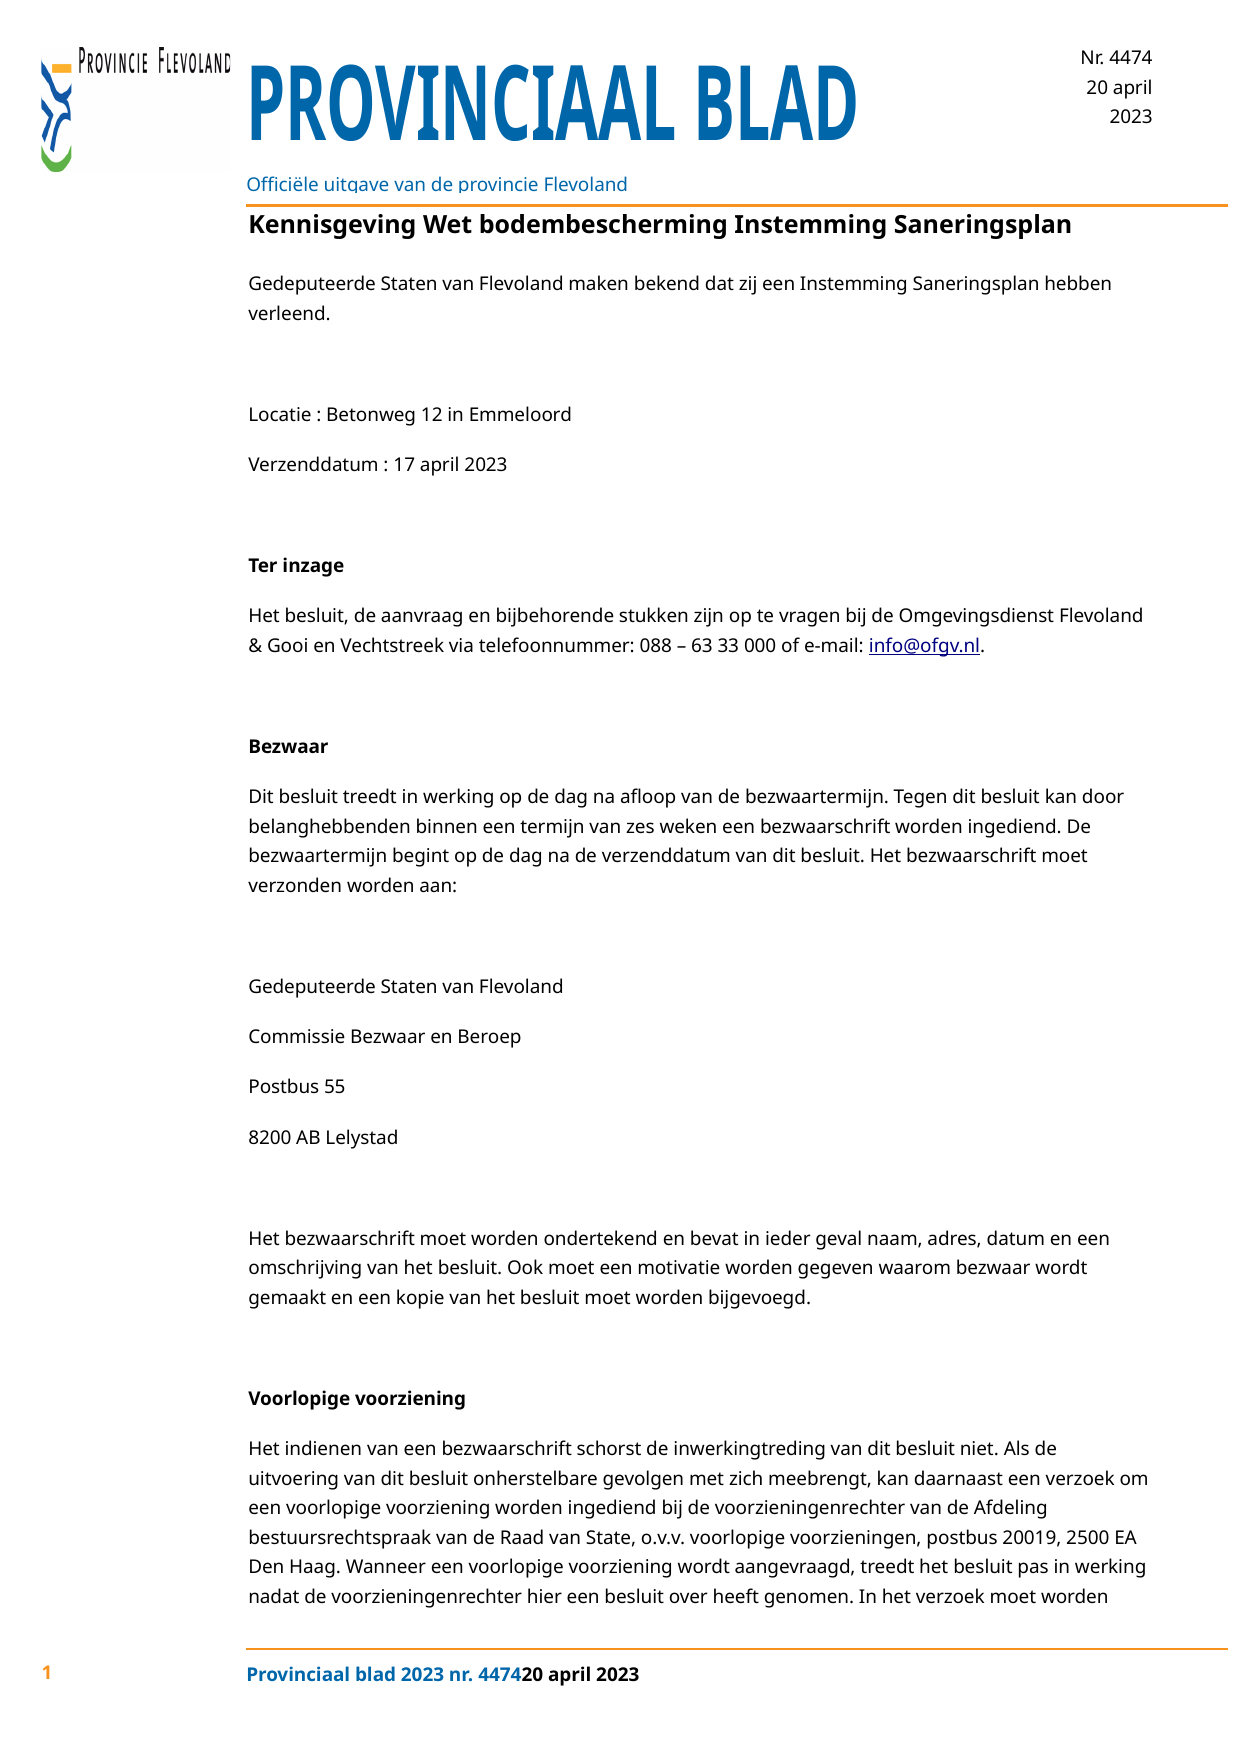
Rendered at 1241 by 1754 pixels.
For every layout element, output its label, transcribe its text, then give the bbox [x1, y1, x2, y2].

text Het bezwaarschrift moet worden ondertekend en bevat in ieder geval naam, adres, datum en een omschrijving van het besluit. Ook moet een motivatie worden gegeven waarom bezwaar wordt gemaakt en een kopie van het besluit moet worden bijgevoegd. [248, 1225, 1152, 1310]
text 8200 AB Lelystad [248, 1124, 1152, 1150]
text Bezwaar [248, 733, 1152, 758]
text Commissie Bezwaar en Beroep [248, 1023, 1152, 1049]
picture [41, 47, 231, 172]
text Voorlopige voorziening [248, 1385, 1152, 1411]
text Verzenddatum : 17 april 2023 [248, 451, 1152, 477]
text Kennisgeving Wet bodembescherming Instemming Saneringsplan [248, 207, 1152, 241]
text Gedeputeerde Staten van Flevoland [248, 973, 1152, 998]
text Het besluit, de aanvraag en bijbehorende stukken zijn op te vragen bij de Omgevingsdienst Flevoland & Gooi en Vechtstreek via telefoonnummer: 088 – 63 33 000 of e-mail: info@ofgv.nl. [248, 602, 1152, 658]
text Locatie : Betonweg 12 in Emmeloord [248, 401, 1152, 426]
text Dit besluit treedt in werking op de dag na afloop van de bezwaartermijn. Tegen dit besluit kan door belanghebbenden binnen een termijn van zes weken een bezwaarschrift worden ingediend. De bezwaartermijn begint op de dag na de verzenddatum van dit besluit. Het bezwaarschrift moet verzonden worden aan: [248, 783, 1152, 898]
text Gedeputeerde Staten van Flevoland maken bekend dat zij een Instemming Saneringsplan hebben verleend. [248, 270, 1152, 326]
text Het indienen van een bezwaarschrift schorst de inwerkingtreding van dit besluit niet. Als de uitvoering van dit besluit onherstelbare gevolgen met zich meebrengt, kan daarnaast een verzoek om een voorlopige voorziening worden ingediend bij de voorzieningenrechter van de Afdeling bestuursrechtspraak van de Raad van State, o.v.v. voorlopige voorzieningen, postbus 20019, 2500 EA Den Haag. Wanneer een voorlopige voorziening wordt aangevraagd, treedt het besluit pas in werking nadat de voorzieningenrechter hier een besluit over heeft genomen. In het verzoek moet worden [248, 1435, 1152, 1609]
text Postbus 55 [248, 1074, 1152, 1099]
text Ter inzage [248, 552, 1152, 578]
